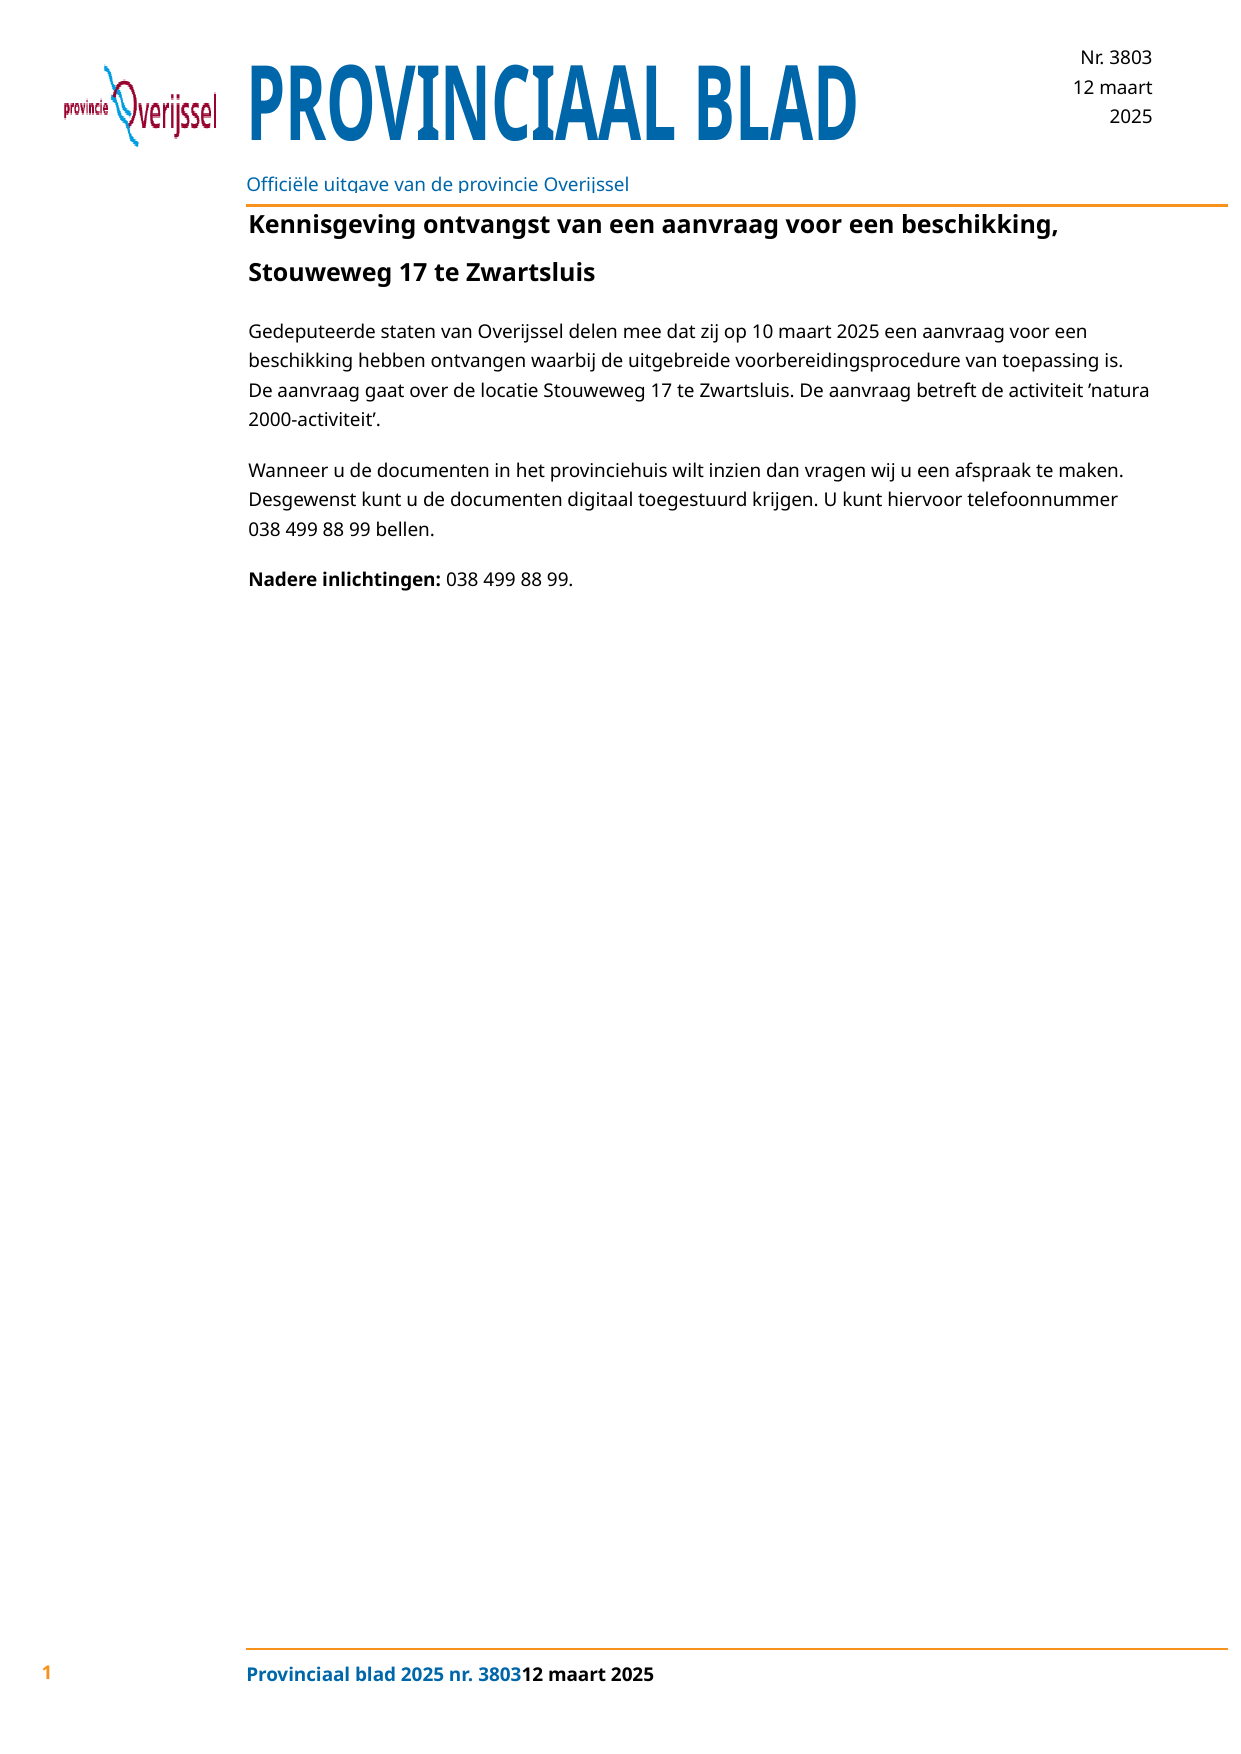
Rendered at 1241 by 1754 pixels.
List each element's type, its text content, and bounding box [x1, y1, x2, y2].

text Nadere inlichtingen: 038 499 88 99. [248, 567, 1152, 592]
text Gedeputeerde staten van Overijssel delen mee dat zij op 10 maart 2025 een aanvraag voor een beschikking hebben ontvangen waarbij de uitgebreide voorbereidingsprocedure van toepassing is. De aanvraag gaat over de locatie Stouweweg 17 te Zwartsluis. De aanvraag betreft de activiteit ’natura 2000-activiteit’. [248, 318, 1152, 432]
picture [41, 47, 231, 172]
text Wanneer u de documenten in het provinciehuis wilt inzien dan vragen wij u een afspraak te maken. Desgewenst kunt u de documenten digitaal toegestuurd krijgen. U kunt hiervoor telefoonnummer 038 499 88 99 bellen. [248, 457, 1152, 542]
text Kennisgeving ontvangst van een aanvraag voor een beschikking, Stouweweg 17 te Zwartsluis [248, 207, 1152, 288]
